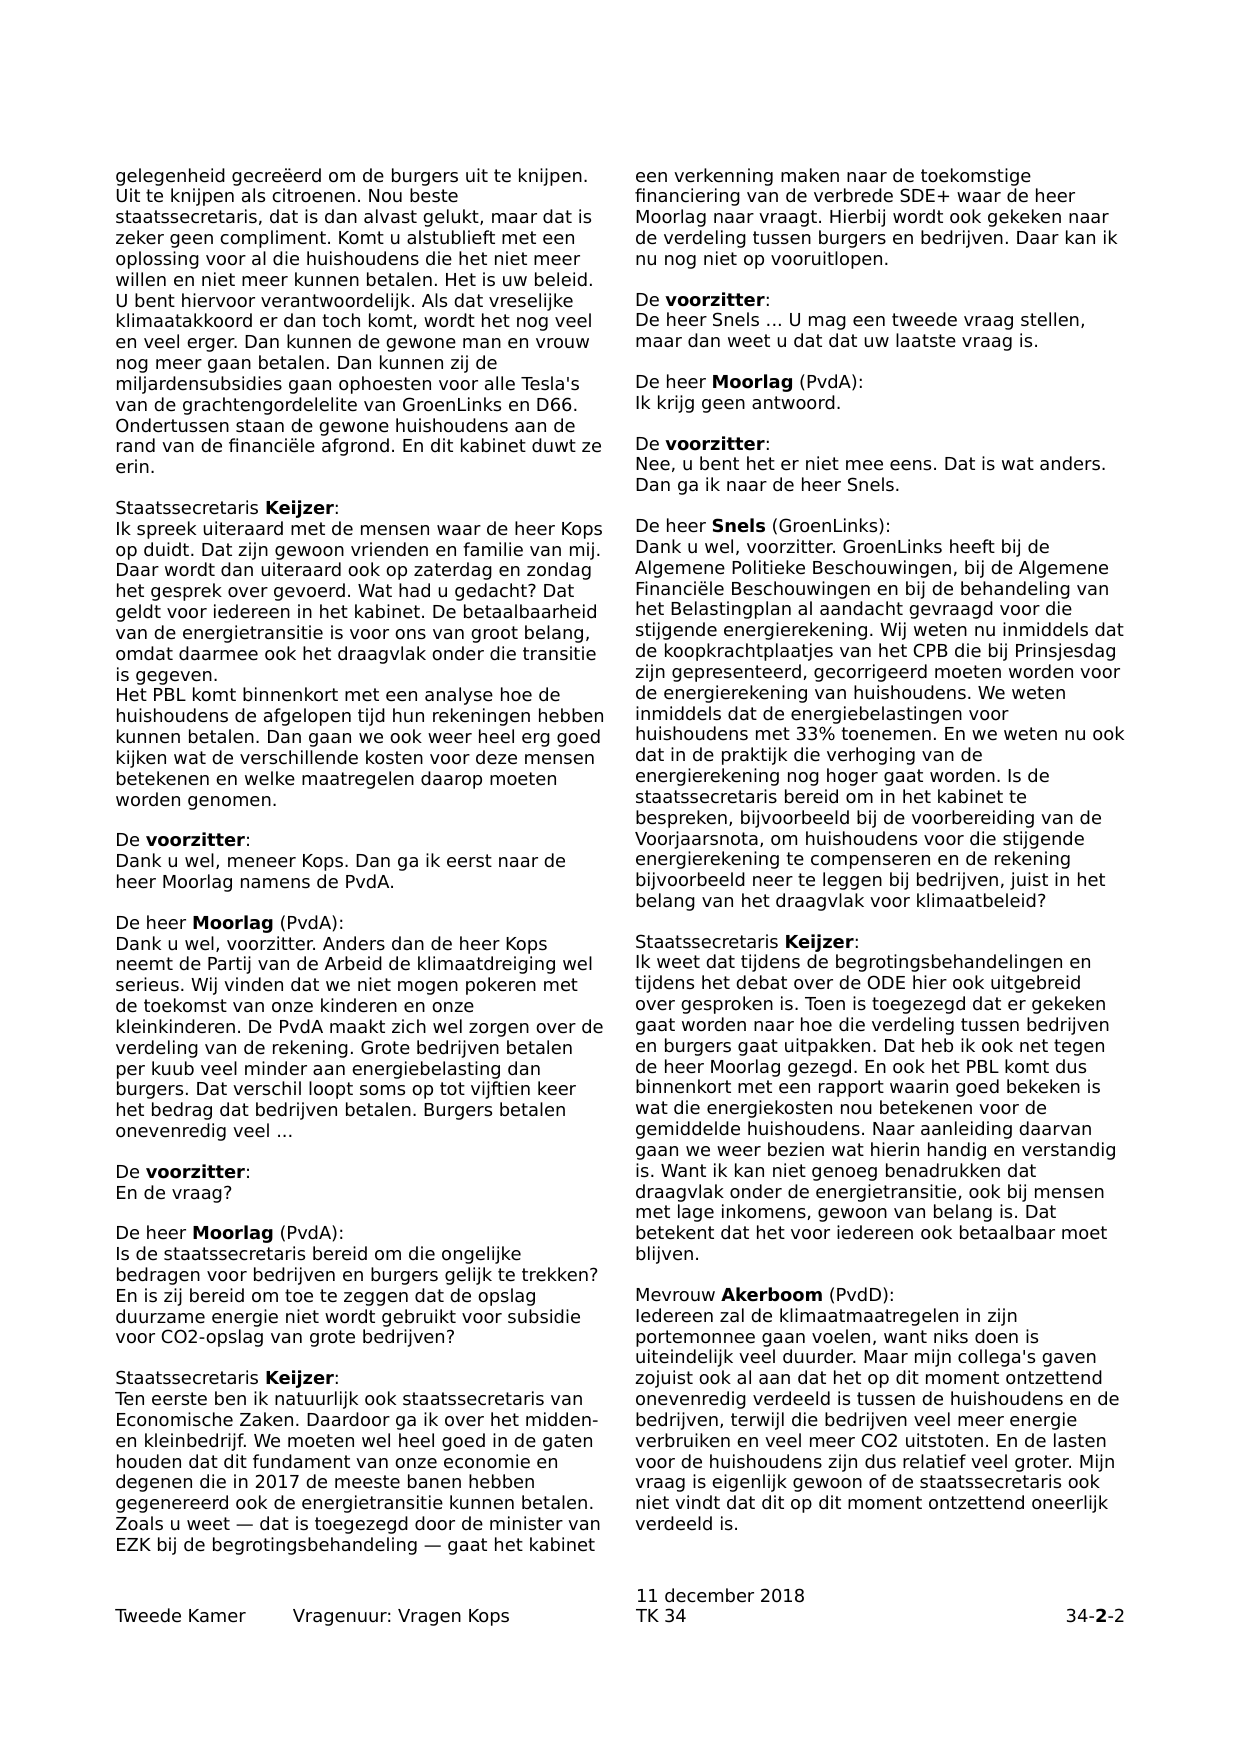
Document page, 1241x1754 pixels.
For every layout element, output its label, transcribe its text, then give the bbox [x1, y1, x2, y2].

text Is de staatssecretaris bereid om die ongelijke bedragen voor bedrijven en burgers gelijk te trekken? En is zij bereid om toe te zeggen dat de opslag duurzame energie niet wordt gebruikt voor subsidie voor CO2-opslag van grote bedrijven? [115, 1244, 605, 1348]
text Staatssecretaris Keijzer: [115, 498, 605, 518]
text De voorzitter: [115, 830, 605, 851]
text Nee, u bent het er niet mee eens. Dat is wat anders. Dan ga ik naar de heer Snels. [635, 454, 1125, 496]
text De voorzitter: [115, 1162, 605, 1182]
text De voorzitter: [635, 289, 1125, 310]
text De heer Snels (GroenLinks): [635, 516, 1125, 537]
text Ik weet dat tijdens de begrotingsbehandelingen en tijdens het debat over de ODE hier ook uitgebreid over gesproken is. Toen is toegezegd dat er gekeken gaat worden naar hoe die verdeling tussen bedrijven en burgers gaat uitpakken. Dat heb ik ook net tegen de heer Moorlag gezegd. En ook het PBL komt dus binnenkort met een rapport waarin goed bekeken is wat die energiekosten nou betekenen voor de gemiddelde huishoudens. Naar aanleiding daarvan gaan we weer bezien wat hierin handig en verstandig is. Want ik kan niet genoeg benadrukken dat draagvlak onder de energietransitie, ook bij mensen met lage inkomens, gewoon van belang is. Dat betekent dat het voor iedereen ook betaalbaar moet blijven. [635, 952, 1125, 1265]
text Staatssecretaris Keijzer: [635, 932, 1125, 952]
text Dank u wel, voorzitter. GroenLinks heeft bij de Algemene Politieke Beschouwingen, bij de Algemene Financiële Beschouwingen en bij de behandeling van het Belastingplan al aandacht gevraagd voor die stijgende energierekening. Wij weten nu inmiddels dat de koopkrachtplaatjes van het CPB die bij Prinsjesdag zijn gepresenteerd, gecorrigeerd moeten worden voor de energierekening van huishoudens. We weten inmiddels dat de energiebelastingen voor huishoudens met 33% toenemen. En we weten nu ook dat in de praktijk die verhoging van de energierekening nog hoger gaat worden. Is de staatssecretaris bereid om in het kabinet te bespreken, bijvoorbeeld bij de voorbereiding van de Voorjaarsnota, om huishoudens voor die stijgende energierekening te compenseren en de rekening bijvoorbeeld neer te leggen bij bedrijven, juist in het belang van het draagvlak voor klimaatbeleid? [635, 537, 1125, 912]
text Mevrouw Akerboom (PvdD): [635, 1285, 1125, 1306]
text gelegenheid gecreëerd om de burgers uit te knijpen. Uit te knijpen als citroenen. Nou beste staatssecretaris, dat is dan alvast gelukt, maar dat is zeker geen compliment. Komt u alstublieft met een oplossing voor al die huishoudens die het niet meer willen en niet meer kunnen betalen. Het is uw beleid. U bent hiervoor verantwoordelijk. Als dat vreselijke klimaatakkoord er dan toch komt, wordt het nog veel en veel erger. Dan kunnen de gewone man en vrouw nog meer gaan betalen. Dan kunnen zij de miljardensubsidies gaan ophoesten voor alle Tesla's van de grachtengordelelite van GroenLinks en D66. Ondertussen staan de gewone huishoudens aan de rand van de financiële afgrond. En dit kabinet duwt ze erin. [115, 165, 605, 478]
text Staatssecretaris Keijzer: [115, 1368, 605, 1389]
text De heer Moorlag (PvdA): [635, 372, 1125, 393]
text Dank u wel, meneer Kops. Dan ga ik eerst naar de heer Moorlag namens de PvdA. [115, 851, 605, 893]
text Iedereen zal de klimaatmaatregelen in zijn portemonnee gaan voelen, want niks doen is uiteindelijk veel duurder. Maar mijn collega's gaven zojuist ook al aan dat het op dit moment ontzettend onevenredig verdeeld is tussen de huishoudens en de bedrijven, terwijl die bedrijven veel meer energie verbruiken en veel meer CO2 uitstoten. En de lasten voor de huishoudens zijn dus relatief veel groter. Mijn vraag is eigenlijk gewoon of de staatssecretaris ook niet vindt dat dit op dit moment ontzettend oneerlijk verdeeld is. [635, 1306, 1125, 1535]
text De heer Snels ... U mag een tweede vraag stellen, maar dan weet u dat dat uw laatste vraag is. [635, 310, 1125, 352]
text De heer Moorlag (PvdA): [115, 913, 605, 933]
text Dank u wel, voorzitter. Anders dan de heer Kops neemt de Partij van de Arbeid de klimaatdreiging wel serieus. Wij vinden dat we niet mogen pokeren met de toekomst van onze kinderen en onze kleinkinderen. De PvdA maakt zich wel zorgen over de verdeling van de rekening. Grote bedrijven betalen per kuub veel minder aan energiebelasting dan burgers. Dat verschil loopt soms op tot vijftien keer het bedrag dat bedrijven betalen. Burgers betalen onevenredig veel ... [115, 933, 605, 1142]
text Ten eerste ben ik natuurlijk ook staatssecretaris van Economische Zaken. Daardoor ga ik over het midden- en kleinbedrijf. We moeten wel heel goed in de gaten houden dat dit fundament van onze economie en degenen die in 2017 de meeste banen hebben gegenereerd ook de energietransitie kunnen betalen. Zoals u weet — dat is toegezegd door de minister van EZK bij de begrotingsbehandeling — gaat het kabinet [115, 1389, 605, 1556]
text De voorzitter: [635, 433, 1125, 454]
text En de vraag? [115, 1182, 605, 1203]
text Ik spreek uiteraard met de mensen waar de heer Kops op duidt. Dat zijn gewoon vrienden en familie van mij. Daar wordt dan uiteraard ook op zaterdag en zondag het gesprek over gevoerd. Wat had u gedacht? Dat geldt voor iedereen in het kabinet. De betaalbaarheid van de energietransitie is voor ons van groot belang, omdat daarmee ook het draagvlak onder die transitie is gegeven. [115, 518, 605, 685]
text Het PBL komt binnenkort met een analyse hoe de huishoudens de afgelopen tijd hun rekeningen hebben kunnen betalen. Dan gaan we ook weer heel erg goed kijken wat de verschillende kosten voor deze mensen betekenen en welke maatregelen daarop moeten worden genomen. [115, 685, 605, 810]
text De heer Moorlag (PvdA): [115, 1223, 605, 1244]
text Ik krijg geen antwoord. [635, 393, 1125, 413]
text een verkenning maken naar de toekomstige financiering van de verbrede SDE+ waar de heer Moorlag naar vraagt. Hierbij wordt ook gekeken naar de verdeling tussen burgers en bedrijven. Daar kan ik nu nog niet op vooruitlopen. [635, 165, 1125, 269]
